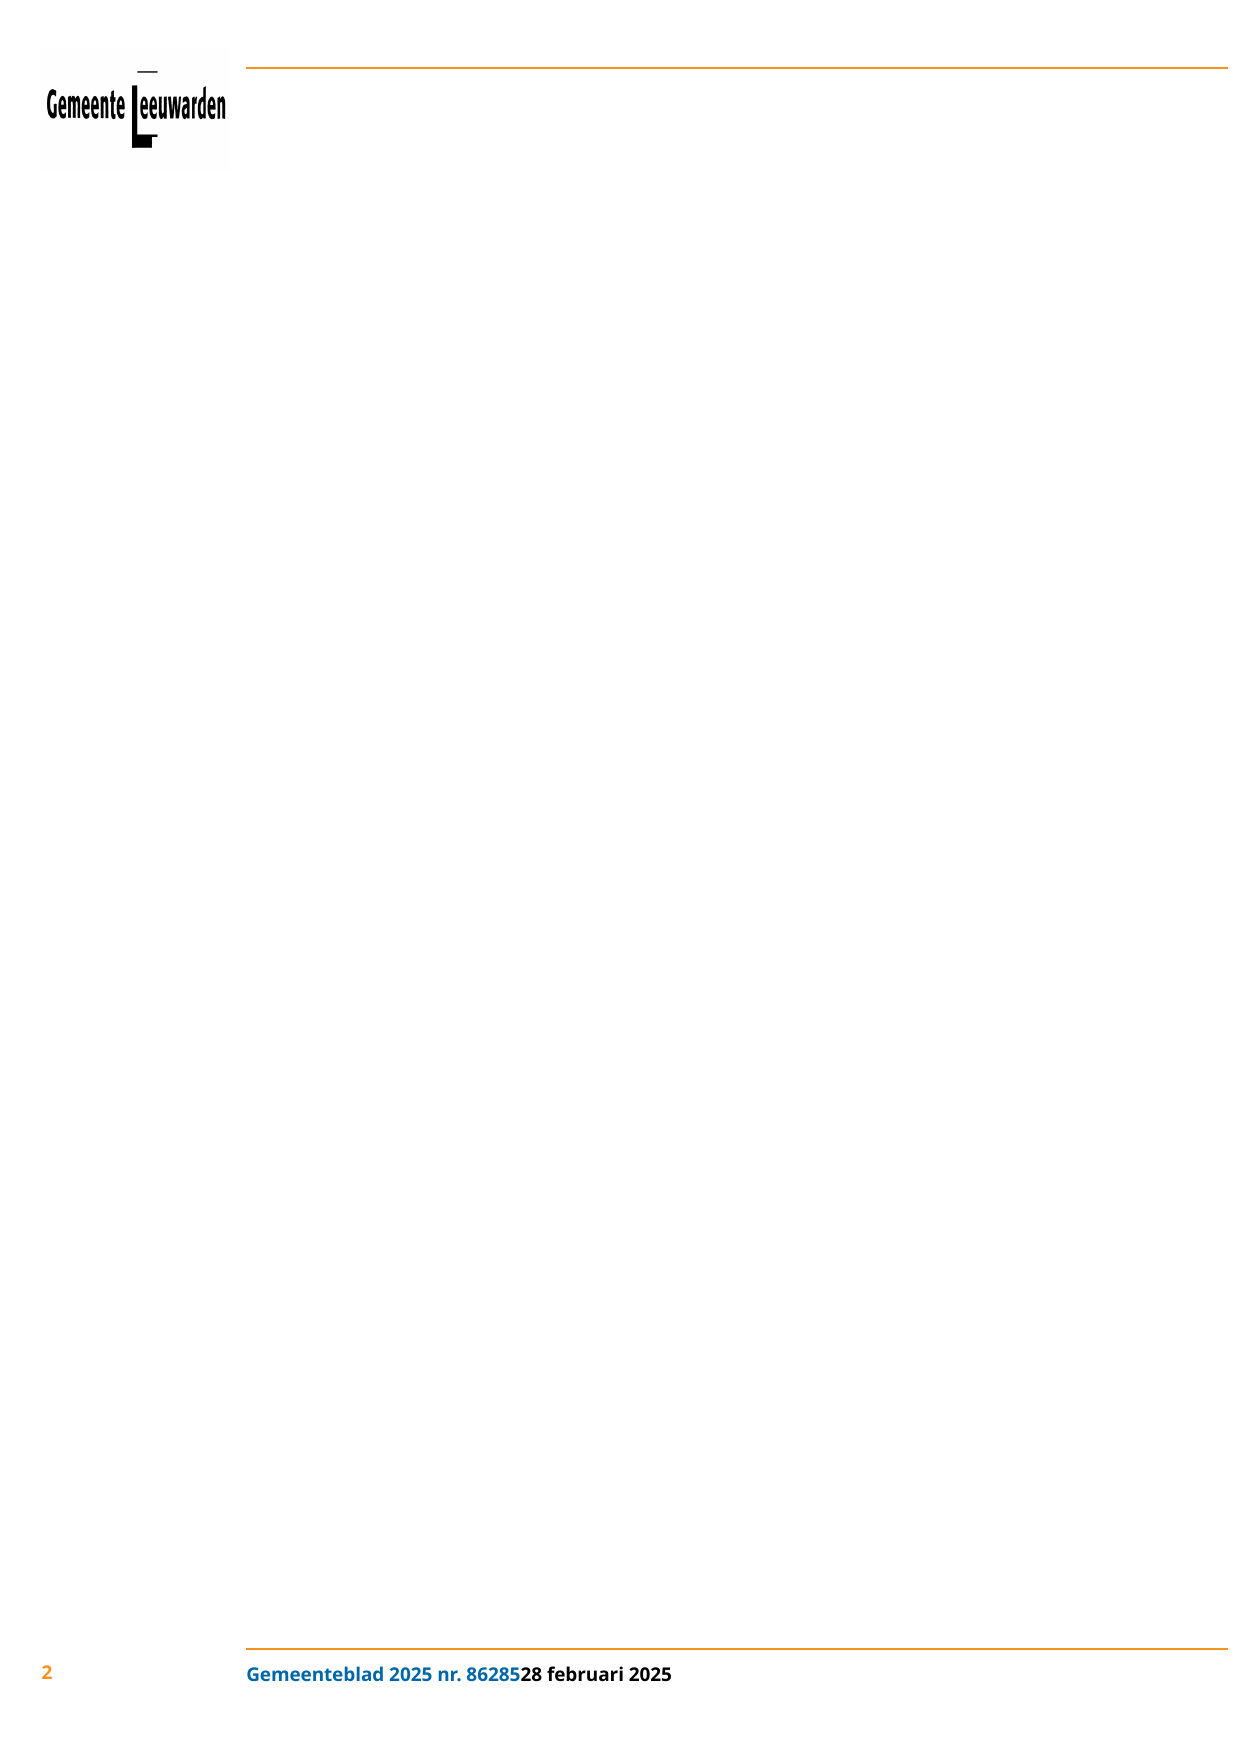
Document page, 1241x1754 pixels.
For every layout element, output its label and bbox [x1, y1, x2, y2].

picture [41, 47, 231, 172]
